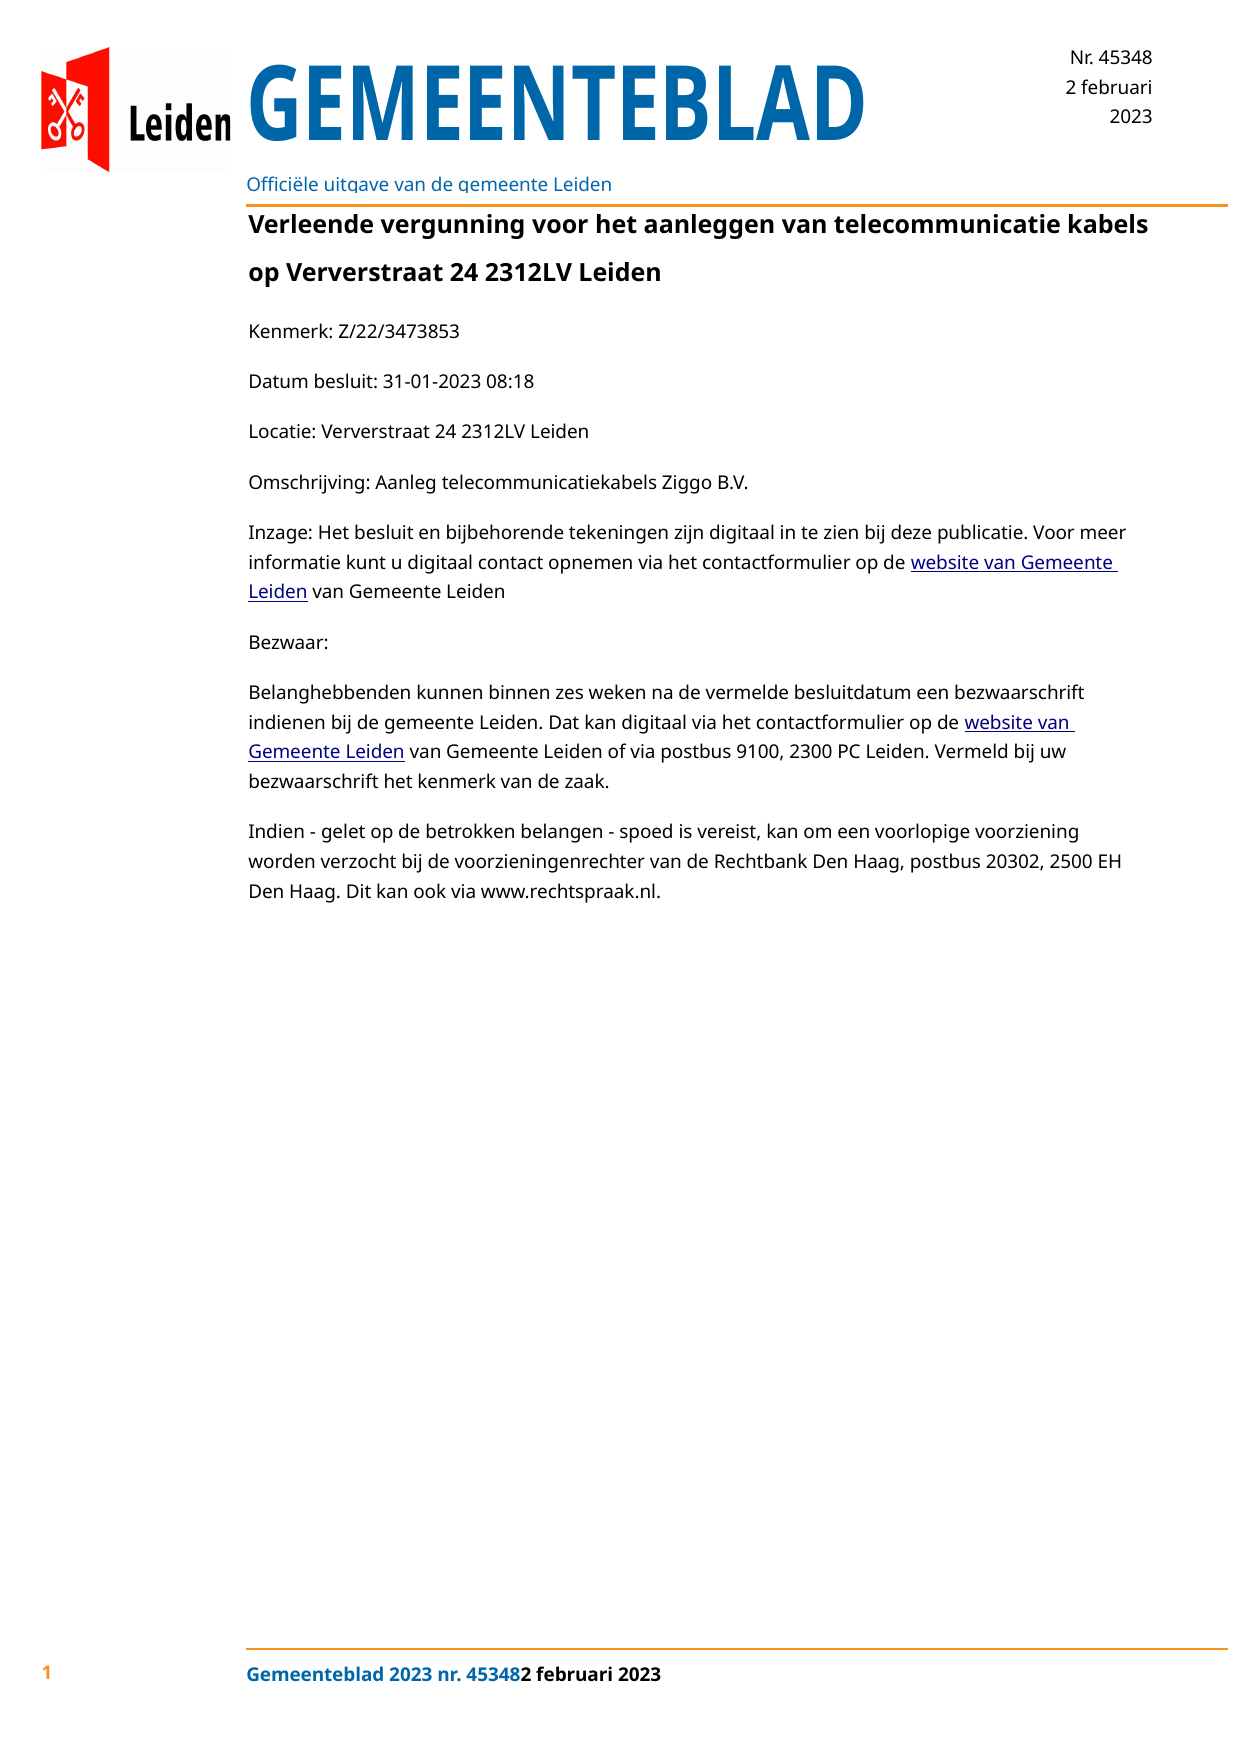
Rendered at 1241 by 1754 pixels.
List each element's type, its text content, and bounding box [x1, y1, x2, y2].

text Indien - gelet op de betrokken belangen - spoed is vereist, kan om een voorlopige voorziening worden verzocht bij de voorzieningenrechter van de Rechtbank Den Haag, postbus 20302, 2500 EH Den Haag. Dit kan ook via www.rechtspraak.nl. [248, 819, 1152, 904]
picture [41, 47, 231, 172]
text Datum besluit: 31-01-2023 08:18 [248, 368, 1152, 394]
text Locatie: Ververstraat 24 2312LV Leiden [248, 419, 1152, 444]
text Belanghebbenden kunnen binnen zes weken na de vermelde besluitdatum een bezwaarschrift indienen bij de gemeente Leiden. Dat kan digitaal via het contactformulier op de website van Gemeente Leiden van Gemeente Leiden of via postbus 9100, 2300 PC Leiden. Vermeld bij uw bezwaarschrift het kenmerk van de zaak. [248, 679, 1152, 794]
text Verleende vergunning voor het aanleggen van telecommunicatie kabels op Ververstraat 24 2312LV Leiden [248, 207, 1152, 288]
text Kenmerk: Z/22/3473853 [248, 318, 1152, 344]
text Omschrijving: Aanleg telecommunicatiekabels Ziggo B.V. [248, 469, 1152, 495]
text Bezwaar: [248, 629, 1152, 655]
text Inzage: Het besluit en bijbehorende tekeningen zijn digitaal in te zien bij deze publicatie. Voor meer informatie kunt u digitaal contact opnemen via het contactformulier op de website van Gemeente Leiden van Gemeente Leiden [248, 519, 1152, 604]
